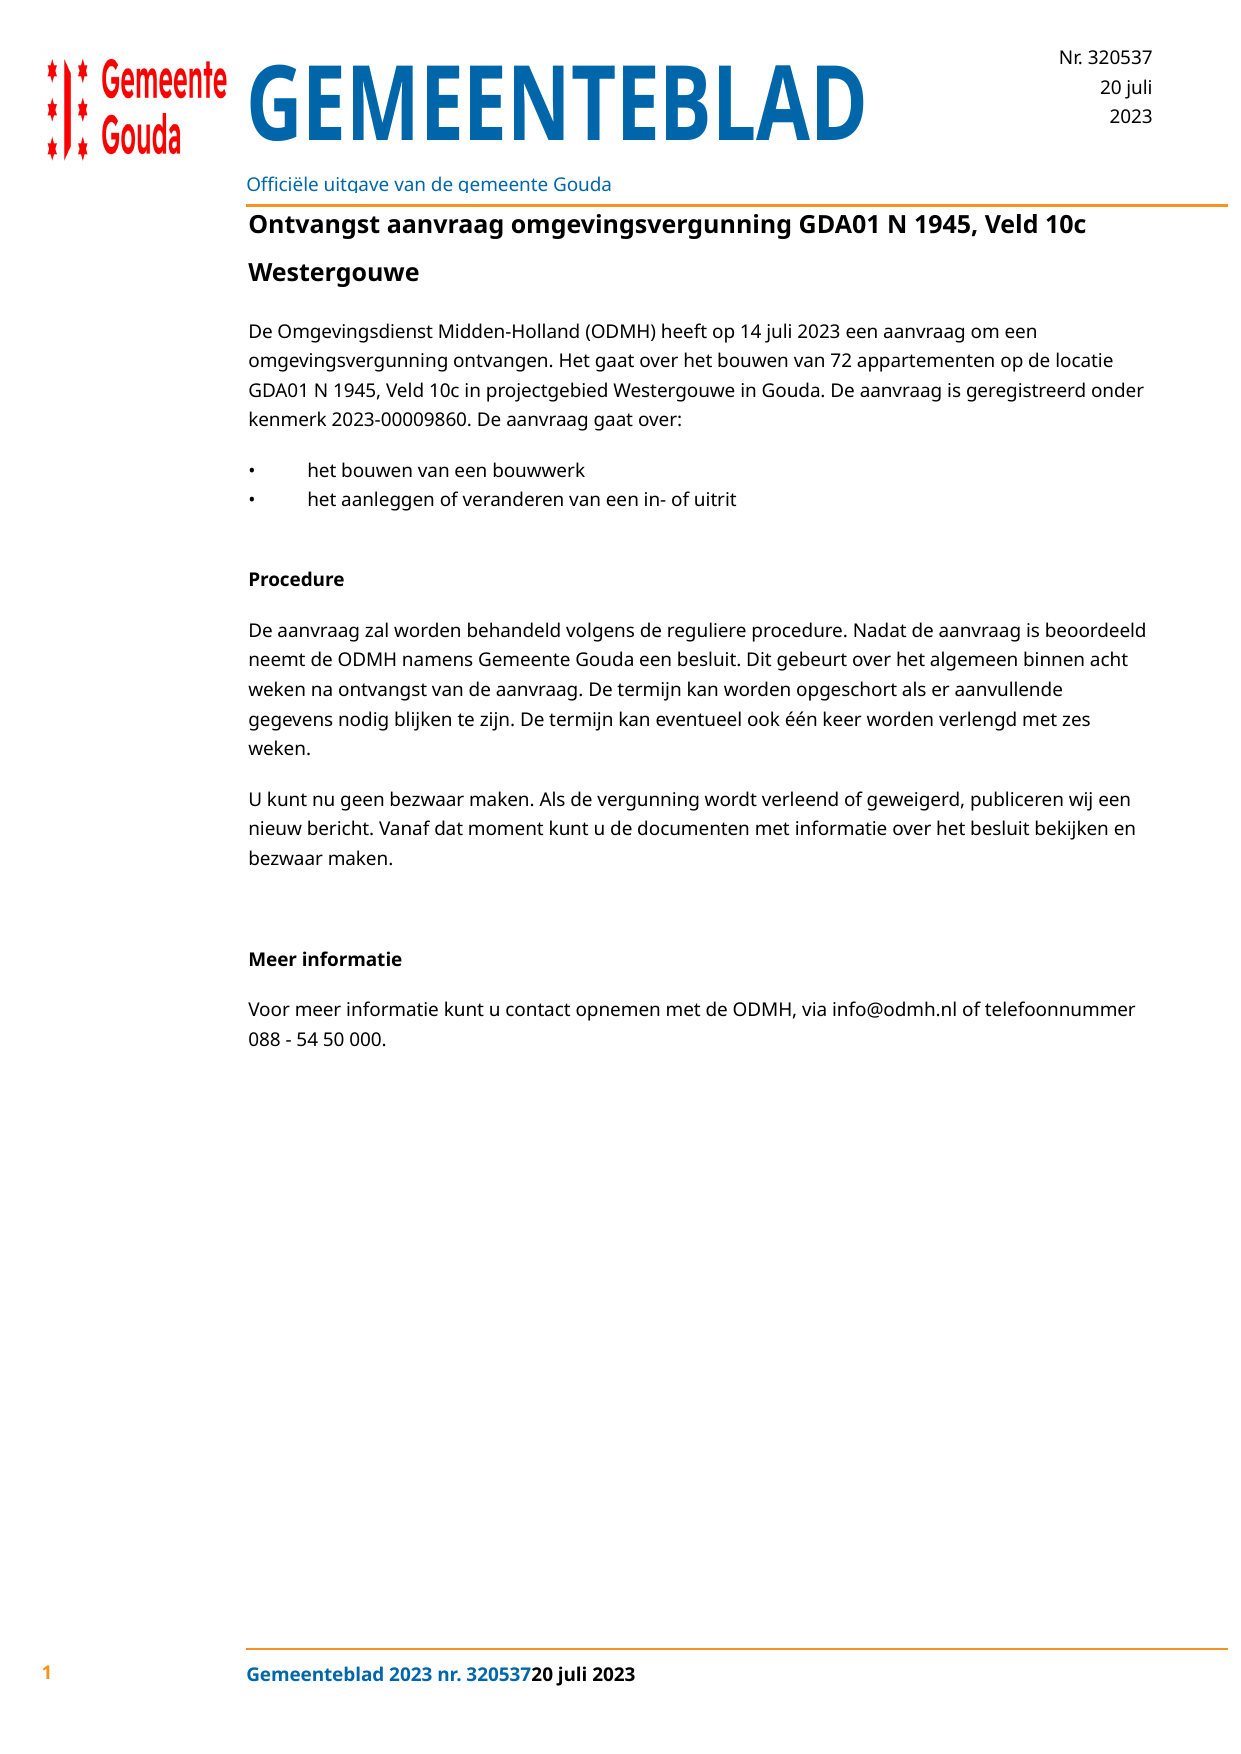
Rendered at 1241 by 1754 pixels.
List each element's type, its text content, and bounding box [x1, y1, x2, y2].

text De Omgevingsdienst Midden-Holland (ODMH) heeft op 14 juli 2023 een aanvraag om een omgevingsvergunning ontvangen. Het gaat over het bouwen van 72 appartementen op de locatie GDA01 N 1945, Veld 10c in projectgebied Westergouwe in Gouda. De aanvraag is geregistreerd onder kenmerk 2023-00009860. De aanvraag gaat over: [248, 318, 1152, 432]
text De aanvraag zal worden behandeld volgens de reguliere procedure. Nadat de aanvraag is beoordeeld neemt de ODMH namens Gemeente Gouda een besluit. Dit gebeurt over het algemeen binnen acht weken na ontvangst van de aanvraag. De termijn kan worden opgeschort als er aanvullende gegevens nodig blijken te zijn. De termijn kan eventueel ook één keer worden verlengd met zes weken. [248, 617, 1152, 761]
text Procedure [248, 567, 1152, 592]
text Meer informatie [248, 946, 1152, 972]
text Voor meer informatie kunt u contact opnemen met de ODMH, via info@odmh.nl of telefoonnummer 088 - 54 50 000. [248, 996, 1152, 1052]
text U kunt nu geen bezwaar maken. Als de vergunning wordt verleend of geweigerd, publiceren wij een nieuw bericht. Vanaf dat moment kunt u de documenten met informatie over het besluit bekijken en bezwaar maken. [248, 786, 1152, 871]
picture [41, 47, 231, 172]
list het bouwen van een bouwwerk [248, 457, 1152, 483]
list het aanleggen of veranderen van een in- of uitrit [248, 487, 1152, 512]
text Ontvangst aanvraag omgevingsvergunning GDA01 N 1945, Veld 10c Westergouwe [248, 207, 1152, 288]
